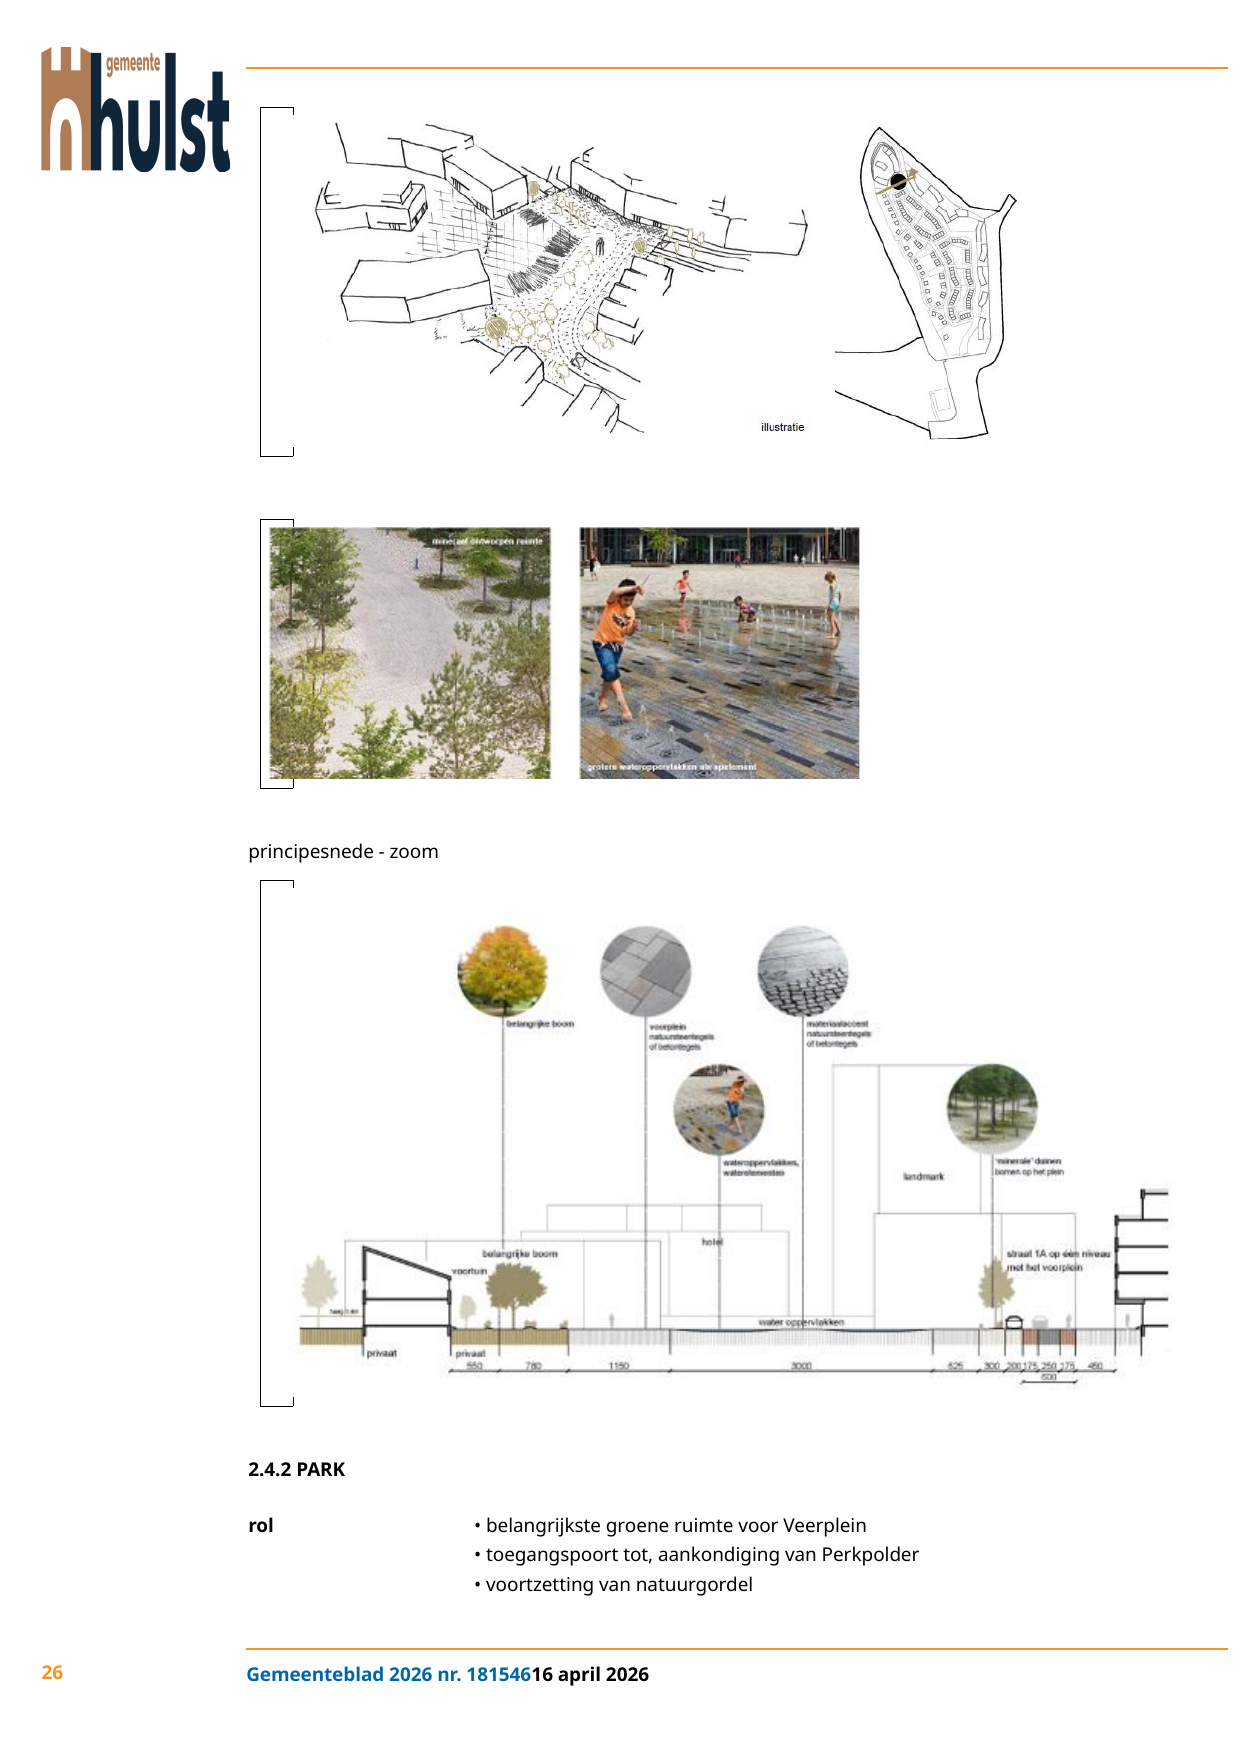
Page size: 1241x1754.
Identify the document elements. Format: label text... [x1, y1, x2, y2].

text principesnede - zoom [248, 838, 1152, 864]
picture [268, 115, 1026, 447]
picture [268, 527, 860, 779]
table_header • belangrijkste groene ruimte voor Veerplein • toegangspoort tot, aankondiging van Perkpolder • voortzetting van natuurgordel [474, 1512, 1152, 1597]
picture [41, 47, 231, 172]
picture [268, 888, 1173, 1397]
text 2.4.2 PARK [248, 1457, 1152, 1482]
table_header rol [248, 1512, 474, 1597]
